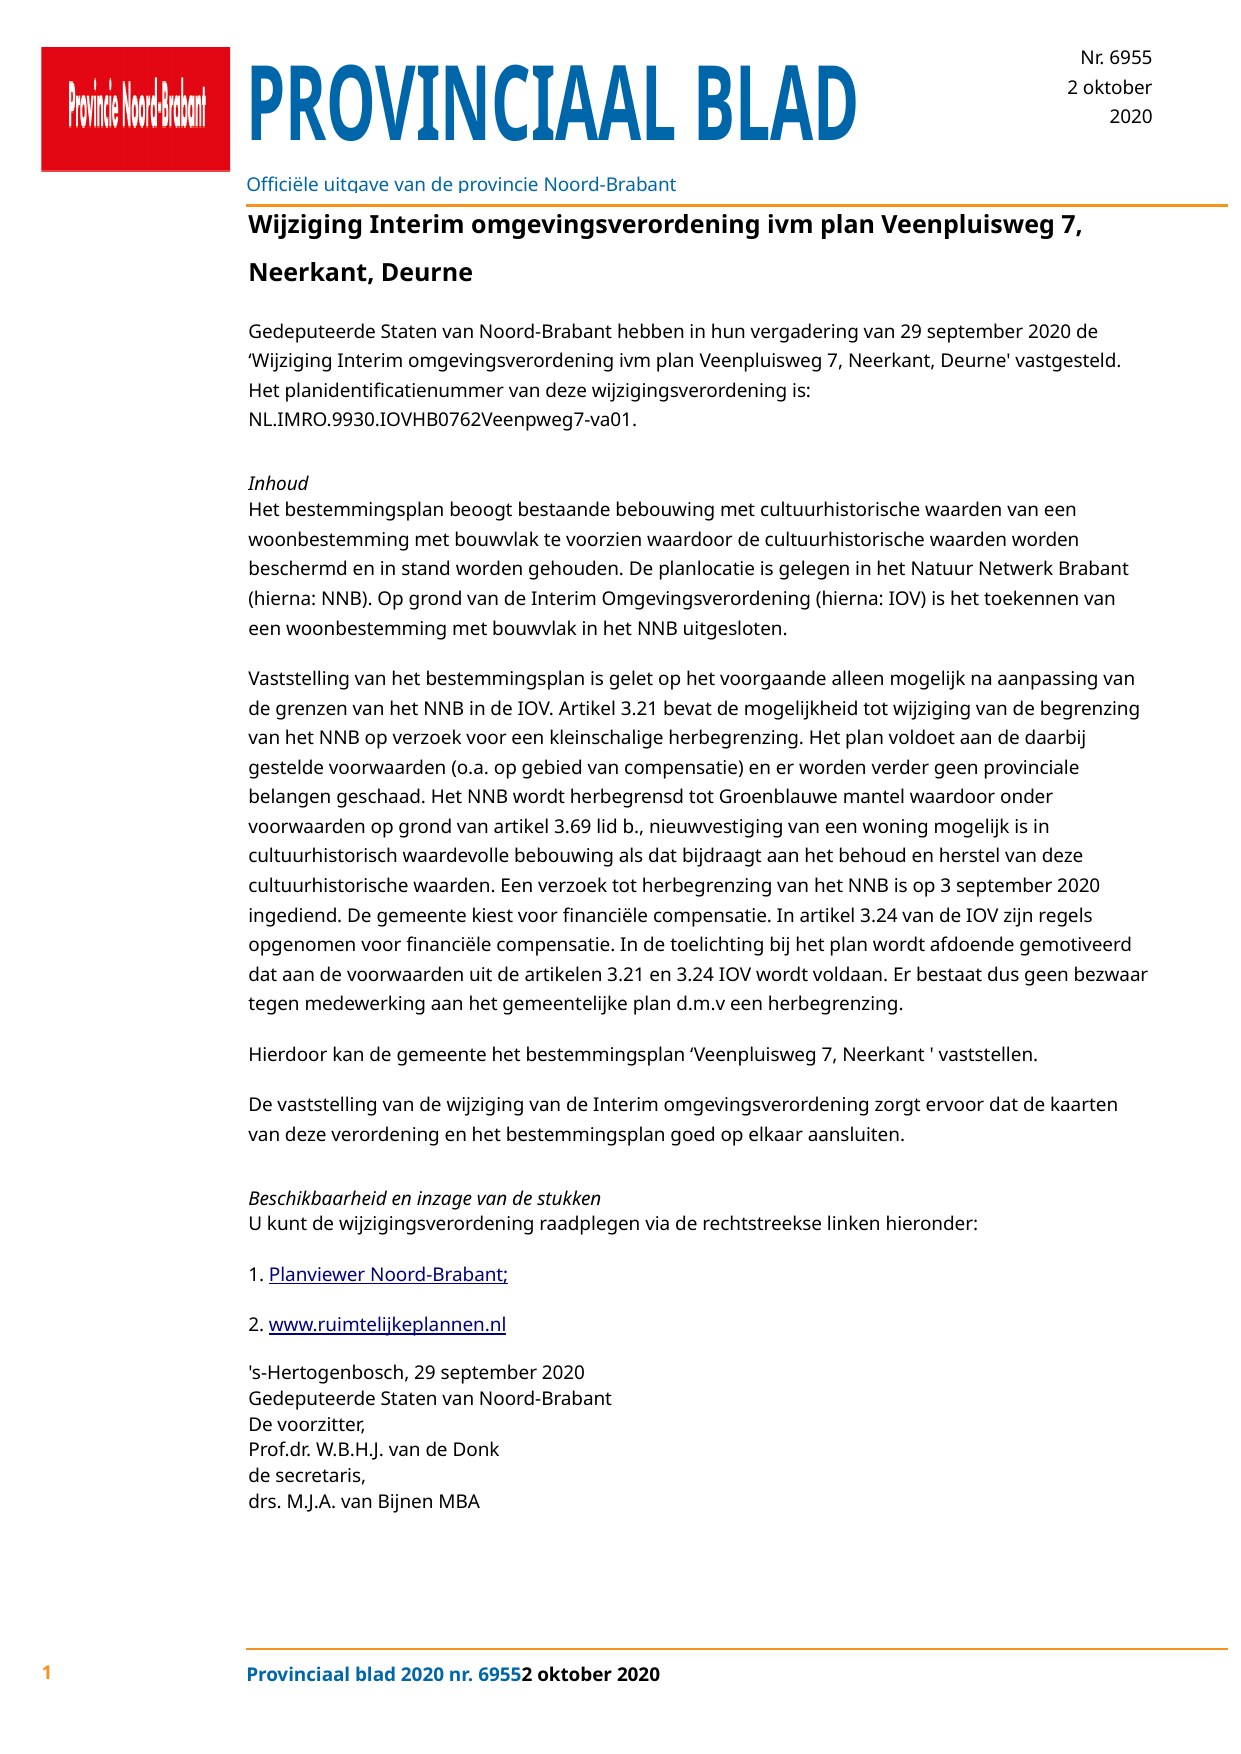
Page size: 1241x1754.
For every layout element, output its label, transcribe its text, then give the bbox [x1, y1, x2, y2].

picture [41, 47, 231, 172]
text Gedeputeerde Staten van Noord-Brabant hebben in hun vergadering van 29 september 2020 de ‘Wijziging Interim omgevingsverordening ivm plan Veenpluisweg 7, Neerkant, Deurne' vastgesteld. Het planidentificatienummer van deze wijzigingsverordening is: NL.IMRO.9930.IOVHB0762Veenpweg7-va01. [248, 318, 1152, 432]
text de secretaris, [248, 1462, 1152, 1488]
text 1. Planviewer Noord-Brabant; [248, 1261, 1152, 1287]
text De voorzitter, [248, 1411, 1152, 1436]
text 's-Hertogenbosch, 29 september 2020 [248, 1359, 1152, 1385]
text De vaststelling van de wijziging van de Interim omgevingsverordening zorgt ervoor dat de kaarten van deze verordening en het bestemmingsplan goed op elkaar aansluiten. [248, 1091, 1152, 1147]
text Inhoud [248, 471, 1152, 496]
text Gedeputeerde Staten van Noord-Brabant [248, 1385, 1152, 1411]
text Hierdoor kan de gemeente het bestemmingsplan ‘Veenpluisweg 7, Neerkant ' vaststellen. [248, 1041, 1152, 1067]
text Beschikbaarheid en inzage van de stukken [248, 1185, 1152, 1211]
text Het bestemmingsplan beoogt bestaande bebouwing met cultuurhistorische waarden van een woonbestemming met bouwvlak te voorzien waardoor de cultuurhistorische waarden worden beschermd en in stand worden gehouden. De planlocatie is gelegen in het Natuur Netwerk Brabant (hierna: NNB). Op grond van de Interim Omgevingsverordening (hierna: IOV) is het toekennen van een woonbestemming met bouwvlak in het NNB uitgesloten. [248, 496, 1152, 640]
text 2. www.ruimtelijkeplannen.nl [248, 1311, 1152, 1337]
text Prof.dr. W.B.H.J. van de Donk [248, 1436, 1152, 1462]
text drs. M.J.A. van Bijnen MBA [248, 1488, 1152, 1514]
text U kunt de wijzigingsverordening raadplegen via de rechtstreekse linken hieronder: [248, 1211, 1152, 1236]
text Wijziging Interim omgevingsverordening ivm plan Veenpluisweg 7, Neerkant, Deurne [248, 207, 1152, 288]
text Vaststelling van het bestemmingsplan is gelet op het voorgaande alleen mogelijk na aanpassing van de grenzen van het NNB in de IOV. Artikel 3.21 bevat de mogelijkheid tot wijziging van de begrenzing van het NNB op verzoek voor een kleinschalige herbegrenzing. Het plan voldoet aan de daarbij gestelde voorwaarden (o.a. op gebied van compensatie) en er worden verder geen provinciale belangen geschaad. Het NNB wordt herbegrensd tot Groenblauwe mantel waardoor onder voorwaarden op grond van artikel 3.69 lid b., nieuwvestiging van een woning mogelijk is in cultuurhistorisch waardevolle bebouwing als dat bijdraagt aan het behoud en herstel van deze cultuurhistorische waarden. Een verzoek tot herbegrenzing van het NNB is op 3 september 2020 ingediend. De gemeente kiest voor financiële compensatie. In artikel 3.24 van de IOV zijn regels opgenomen voor financiële compensatie. In de toelichting bij het plan wordt afdoende gemotiveerd dat aan de voorwaarden uit de artikelen 3.21 en 3.24 IOV wordt voldaan. Er bestaat dus geen bezwaar tegen medewerking aan het gemeentelijke plan d.m.v een herbegrenzing. [248, 665, 1152, 1016]
